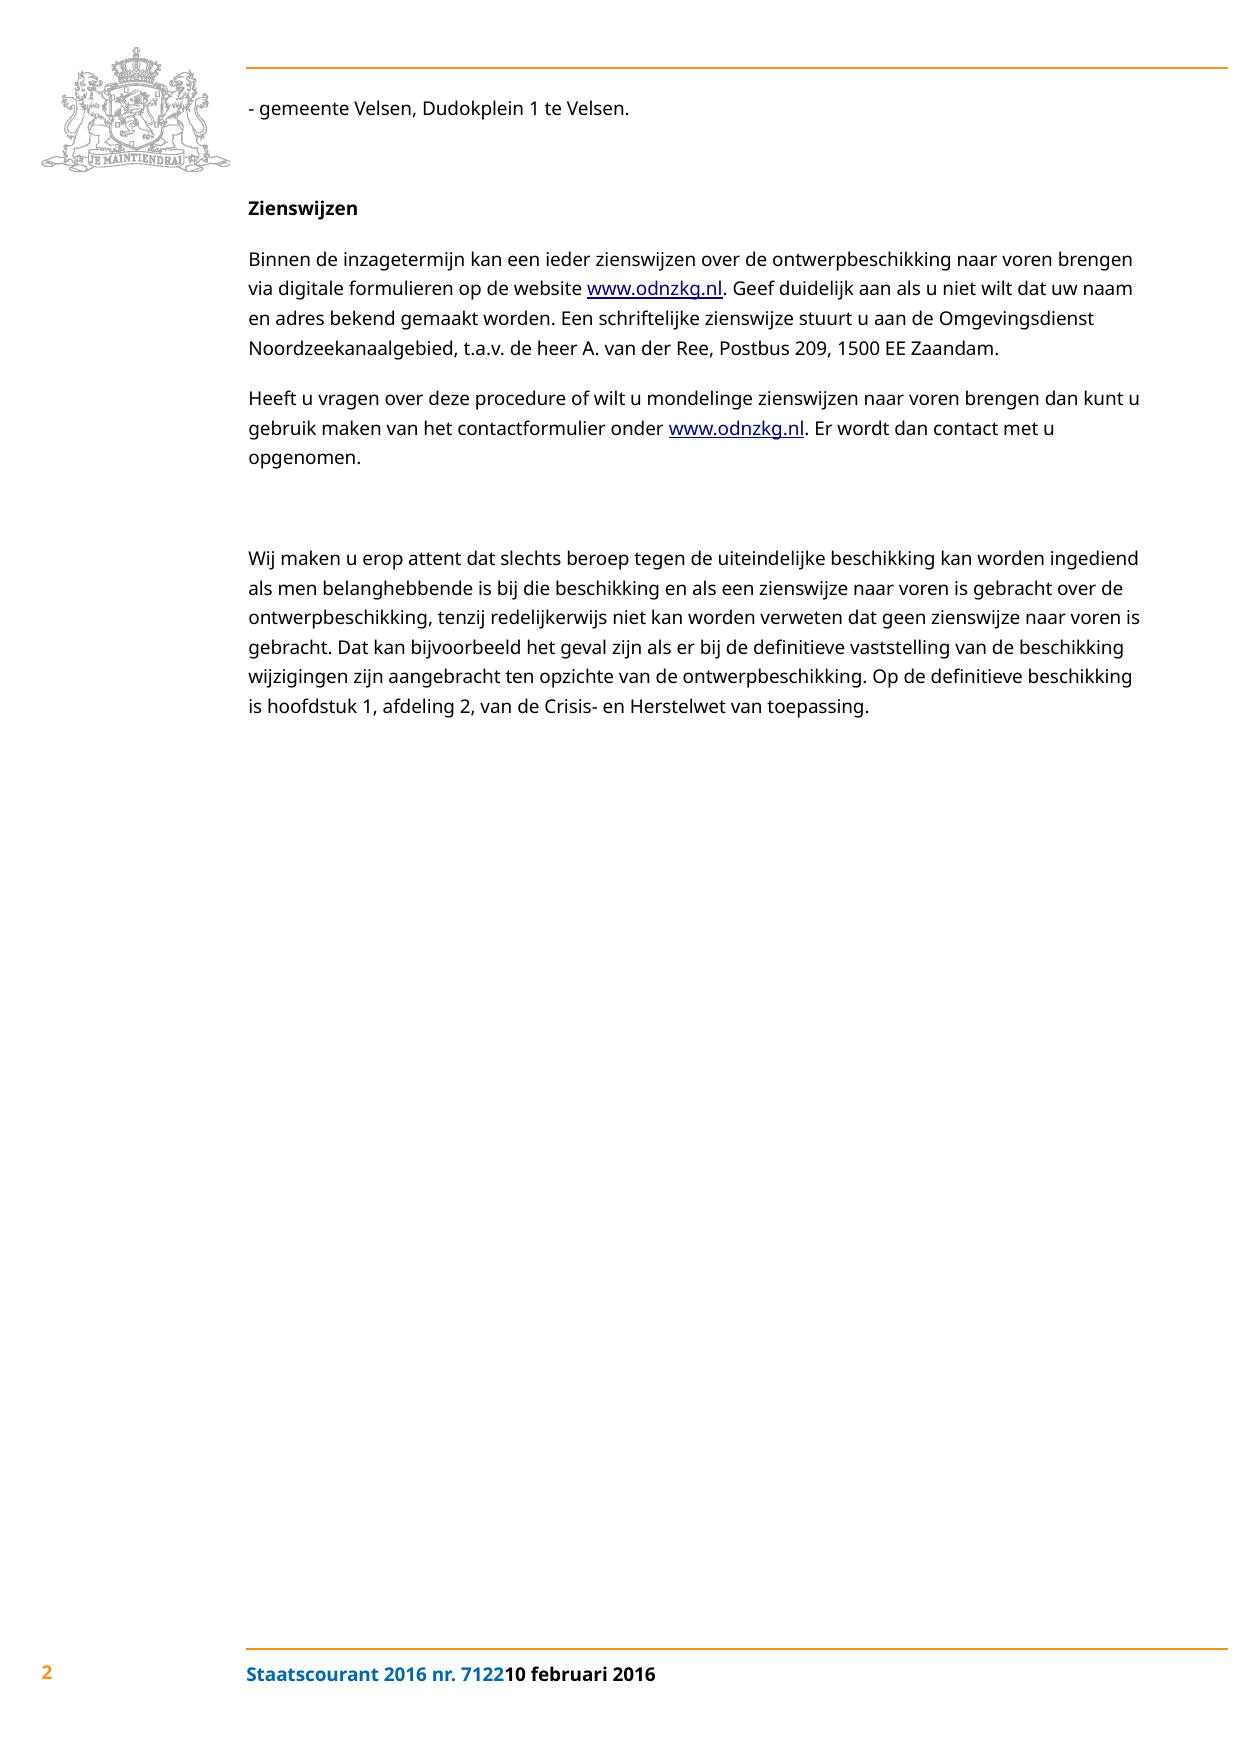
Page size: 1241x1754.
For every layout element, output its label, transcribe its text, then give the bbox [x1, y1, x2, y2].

text - gemeente Velsen, Dudokplein 1 te Velsen. [248, 95, 1152, 121]
text Binnen de inzagetermijn kan een ieder zienswijzen over de ontwerpbeschikking naar voren brengen via digitale formulieren op de website www.odnzkg.nl. Geef duidelijk aan als u niet wilt dat uw naam en adres bekend gemaakt worden. Een schriftelijke zienswijze stuurt u aan de Omgevingsdienst Noordzeekanaalgebied, t.a.v. de heer A. van der Ree, Postbus 209, 1500 EE Zaandam. [248, 246, 1152, 361]
text Zienswijzen [248, 196, 1152, 221]
picture [41, 47, 231, 172]
text Heeft u vragen over deze procedure of wilt u mondelinge zienswijzen naar voren brengen dan kunt u gebruik maken van het contactformulier onder www.odnzkg.nl. Er wordt dan contact met u opgenomen. [248, 385, 1152, 470]
text Wij maken u erop attent dat slechts beroep tegen de uiteindelijke beschikking kan worden ingediend als men belanghebbende is bij die beschikking en als een zienswijze naar voren is gebracht over de ontwerpbeschikking, tenzij redelijkerwijs niet kan worden verweten dat geen zienswijze naar voren is gebracht. Dat kan bijvoorbeeld het geval zijn als er bij de definitieve vaststelling van de beschikking wijzigingen zijn aangebracht ten opzichte van de ontwerpbeschikking. Op de definitieve beschikking is hoofdstuk 1, afdeling 2, van de Crisis- en Herstelwet van toepassing. [248, 545, 1152, 719]
